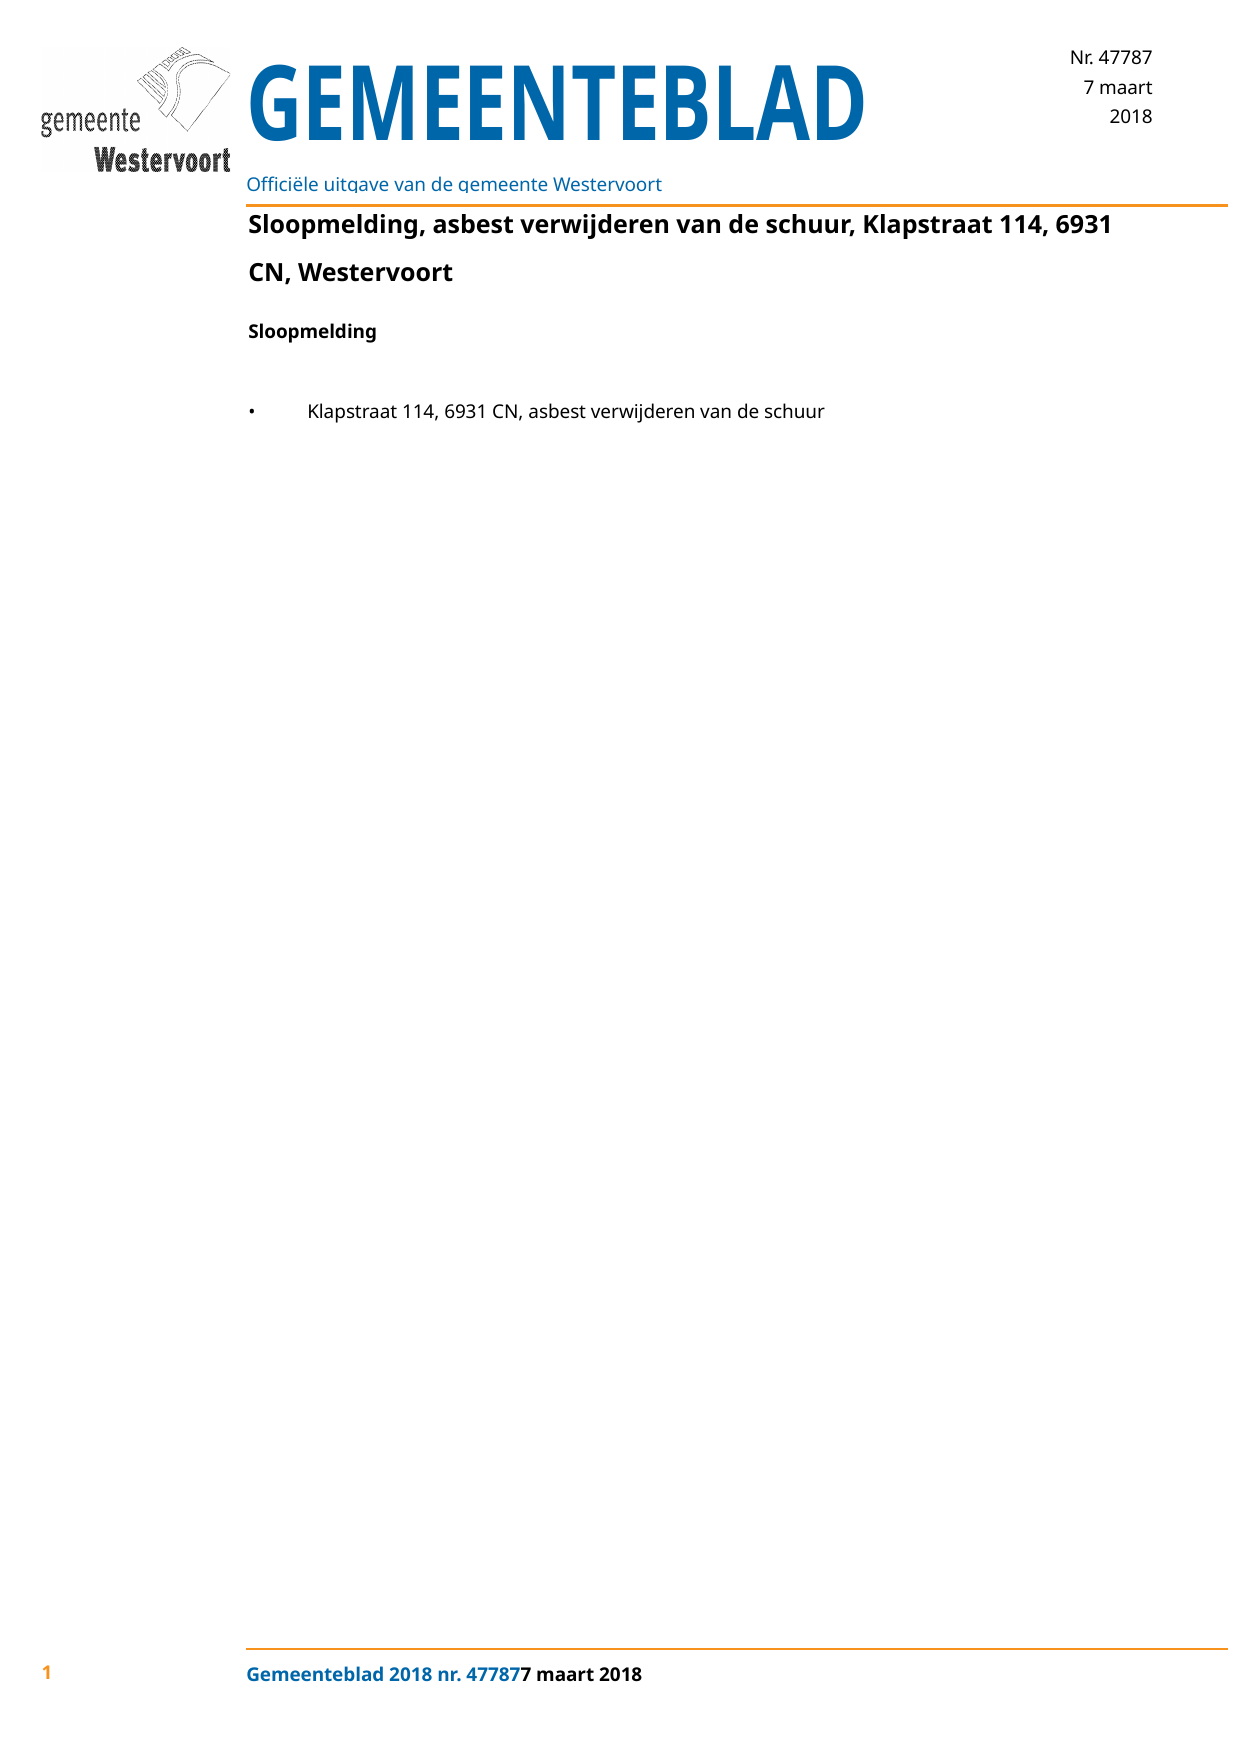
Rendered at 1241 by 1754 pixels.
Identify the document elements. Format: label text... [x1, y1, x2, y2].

picture [41, 47, 231, 172]
text Sloopmelding, asbest verwijderen van de schuur, Klapstraat 114, 6931 CN, Westervoort [248, 207, 1152, 288]
text Sloopmelding [248, 318, 1152, 344]
list Klapstraat 114, 6931 CN, asbest verwijderen van de schuur [248, 398, 1152, 424]
